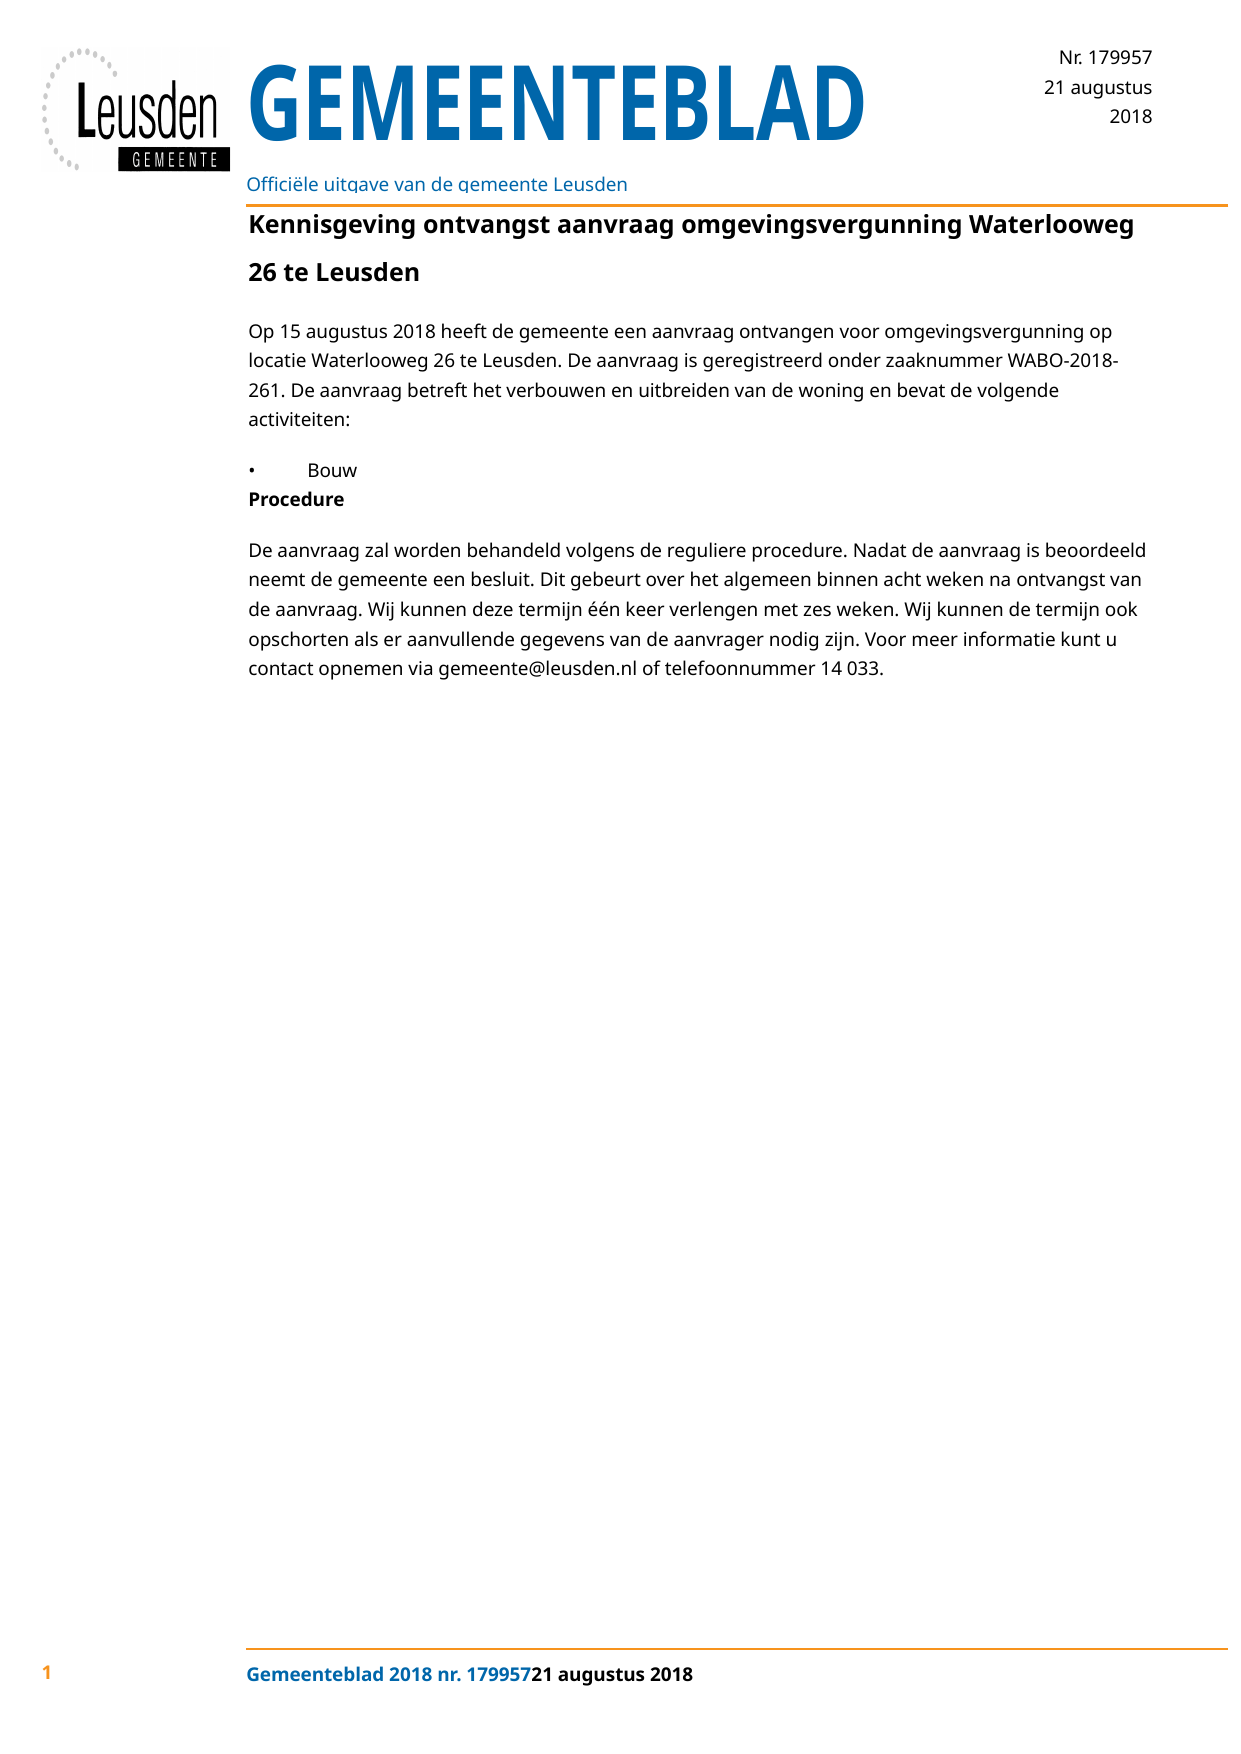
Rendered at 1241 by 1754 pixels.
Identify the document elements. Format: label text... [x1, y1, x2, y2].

text Procedure [248, 487, 1152, 512]
picture [41, 47, 231, 172]
text De aanvraag zal worden behandeld volgens de reguliere procedure. Nadat de aanvraag is beoordeeld neemt de gemeente een besluit. Dit gebeurt over het algemeen binnen acht weken na ontvangst van de aanvraag. Wij kunnen deze termijn één keer verlengen met zes weken. Wij kunnen de termijn ook opschorten als er aanvullende gegevens van de aanvrager nodig zijn. Voor meer informatie kunt u contact opnemen via gemeente@leusden.nl of telefoonnummer 14 033. [248, 537, 1152, 681]
text Op 15 augustus 2018 heeft de gemeente een aanvraag ontvangen voor omgevingsvergunning op locatie Waterlooweg 26 te Leusden. De aanvraag is geregistreerd onder zaaknummer WABO-2018-261. De aanvraag betreft het verbouwen en uitbreiden van de woning en bevat de volgende activiteiten: [248, 318, 1152, 432]
text Kennisgeving ontvangst aanvraag omgevingsvergunning Waterlooweg 26 te Leusden [248, 207, 1152, 288]
list Bouw [248, 457, 1152, 483]
